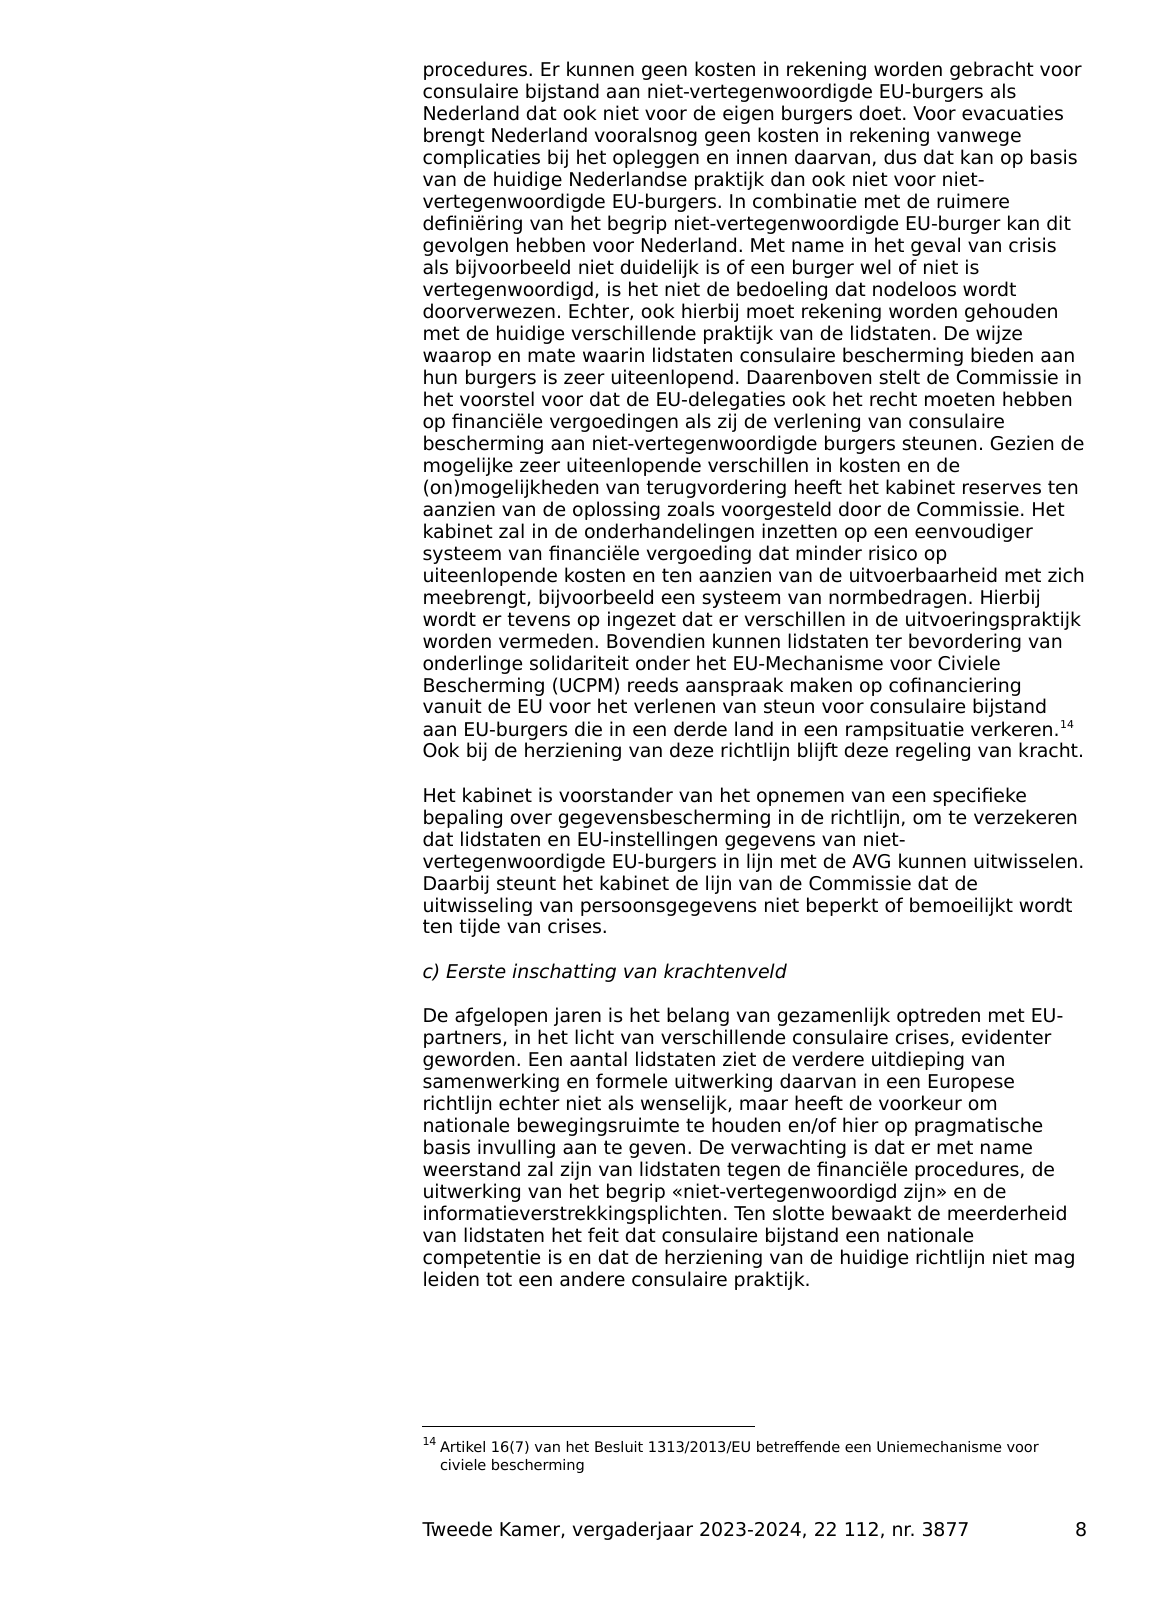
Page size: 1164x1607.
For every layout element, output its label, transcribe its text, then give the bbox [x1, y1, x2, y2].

text Het kabinet is voorstander van het opnemen van een specifieke bepaling over gegevensbescherming in de richtlijn, om te verzekeren dat lidstaten en EU-instellingen gegevens van niet-vertegenwoordigde EU-burgers in lijn met de AVG kunnen uitwisselen. Daarbij steunt het kabinet de lijn van de Commissie dat de uitwisseling van persoonsgegevens niet beperkt of bemoeilijkt wordt ten tijde van crises. [422, 784, 1087, 938]
text De afgelopen jaren is het belang van gezamenlijk optreden met EU-partners, in het licht van verschillende consulaire crises, evidenter geworden. Een aantal lidstaten ziet de verdere uitdieping van samenwerking en formele uitwerking daarvan in een Europese richtlijn echter niet als wenselijk, maar heeft de voorkeur om nationale bewegingsruimte te houden en/of hier op pragmatische basis invulling aan te geven. De verwachting is dat er met name weerstand zal zijn van lidstaten tegen de financiële procedures, de uitwerking van het begrip «niet-vertegenwoordigd zijn» en de informatieverstrekkingsplichten. Ten slotte bewaakt de meerderheid van lidstaten het feit dat consulaire bijstand een nationale competentie is en dat de herziening van de huidige richtlijn niet mag leiden tot een andere consulaire praktijk. [422, 1005, 1087, 1291]
text procedures. Er kunnen geen kosten in rekening worden gebracht voor consulaire bijstand aan niet-vertegenwoordigde EU-burgers als Nederland dat ook niet voor de eigen burgers doet. Voor evacuaties brengt Nederland vooralsnog geen kosten in rekening vanwege complicaties bij het opleggen en innen daarvan, dus dat kan op basis van de huidige Nederlandse praktijk dan ook niet voor niet-vertegenwoordigde EU-burgers. In combinatie met de ruimere definiëring van het begrip niet-vertegenwoordigde EU-burger kan dit gevolgen hebben voor Nederland. Met name in het geval van crisis als bijvoorbeeld niet duidelijk is of een burger wel of niet is vertegenwoordigd, is het niet de bedoeling dat nodeloos wordt doorverwezen. Echter, ook hierbij moet rekening worden gehouden met de huidige verschillende praktijk van de lidstaten. De wijze waarop en mate waarin lidstaten consulaire bescherming bieden aan hun burgers is zeer uiteenlopend. Daarenboven stelt de Commissie in het voorstel voor dat de EU-delegaties ook het recht moeten hebben op financiële vergoedingen als zij de verlening van consulaire bescherming aan niet-vertegenwoordigde burgers steunen. Gezien de mogelijke zeer uiteenlopende verschillen in kosten en de (on)mogelijkheden van terugvordering heeft het kabinet reserves ten aanzien van de oplossing zoals voorgesteld door de Commissie. Het kabinet zal in de onderhandelingen inzetten op een eenvoudiger systeem van financiële vergoeding dat minder risico op uiteenlopende kosten en ten aanzien van de uitvoerbaarheid met zich meebrengt, bijvoorbeeld een systeem van normbedragen. Hierbij wordt er tevens op ingezet dat er verschillen in de uitvoeringspraktijk worden vermeden. Bovendien kunnen lidstaten ter bevordering van onderlinge solidariteit onder het EU-Mechanisme voor Civiele Bescherming (UCPM) reeds aanspraak maken op cofinanciering vanuit de EU voor het verlenen van steun voor consulaire bijstand aan EU-burgers die in een derde land in een rampsituatie verkeren. Ook bij de herziening van deze richtlijn blijft deze regeling van kracht. [422, 59, 1087, 762]
subtitle c) Eerste inschatting van krachtenveld [422, 961, 1087, 983]
text Artikel 16(7) van het Besluit 1313/2013/EU betreffende een Uniemechanisme voor civiele bescherming [422, 1435, 1087, 1474]
